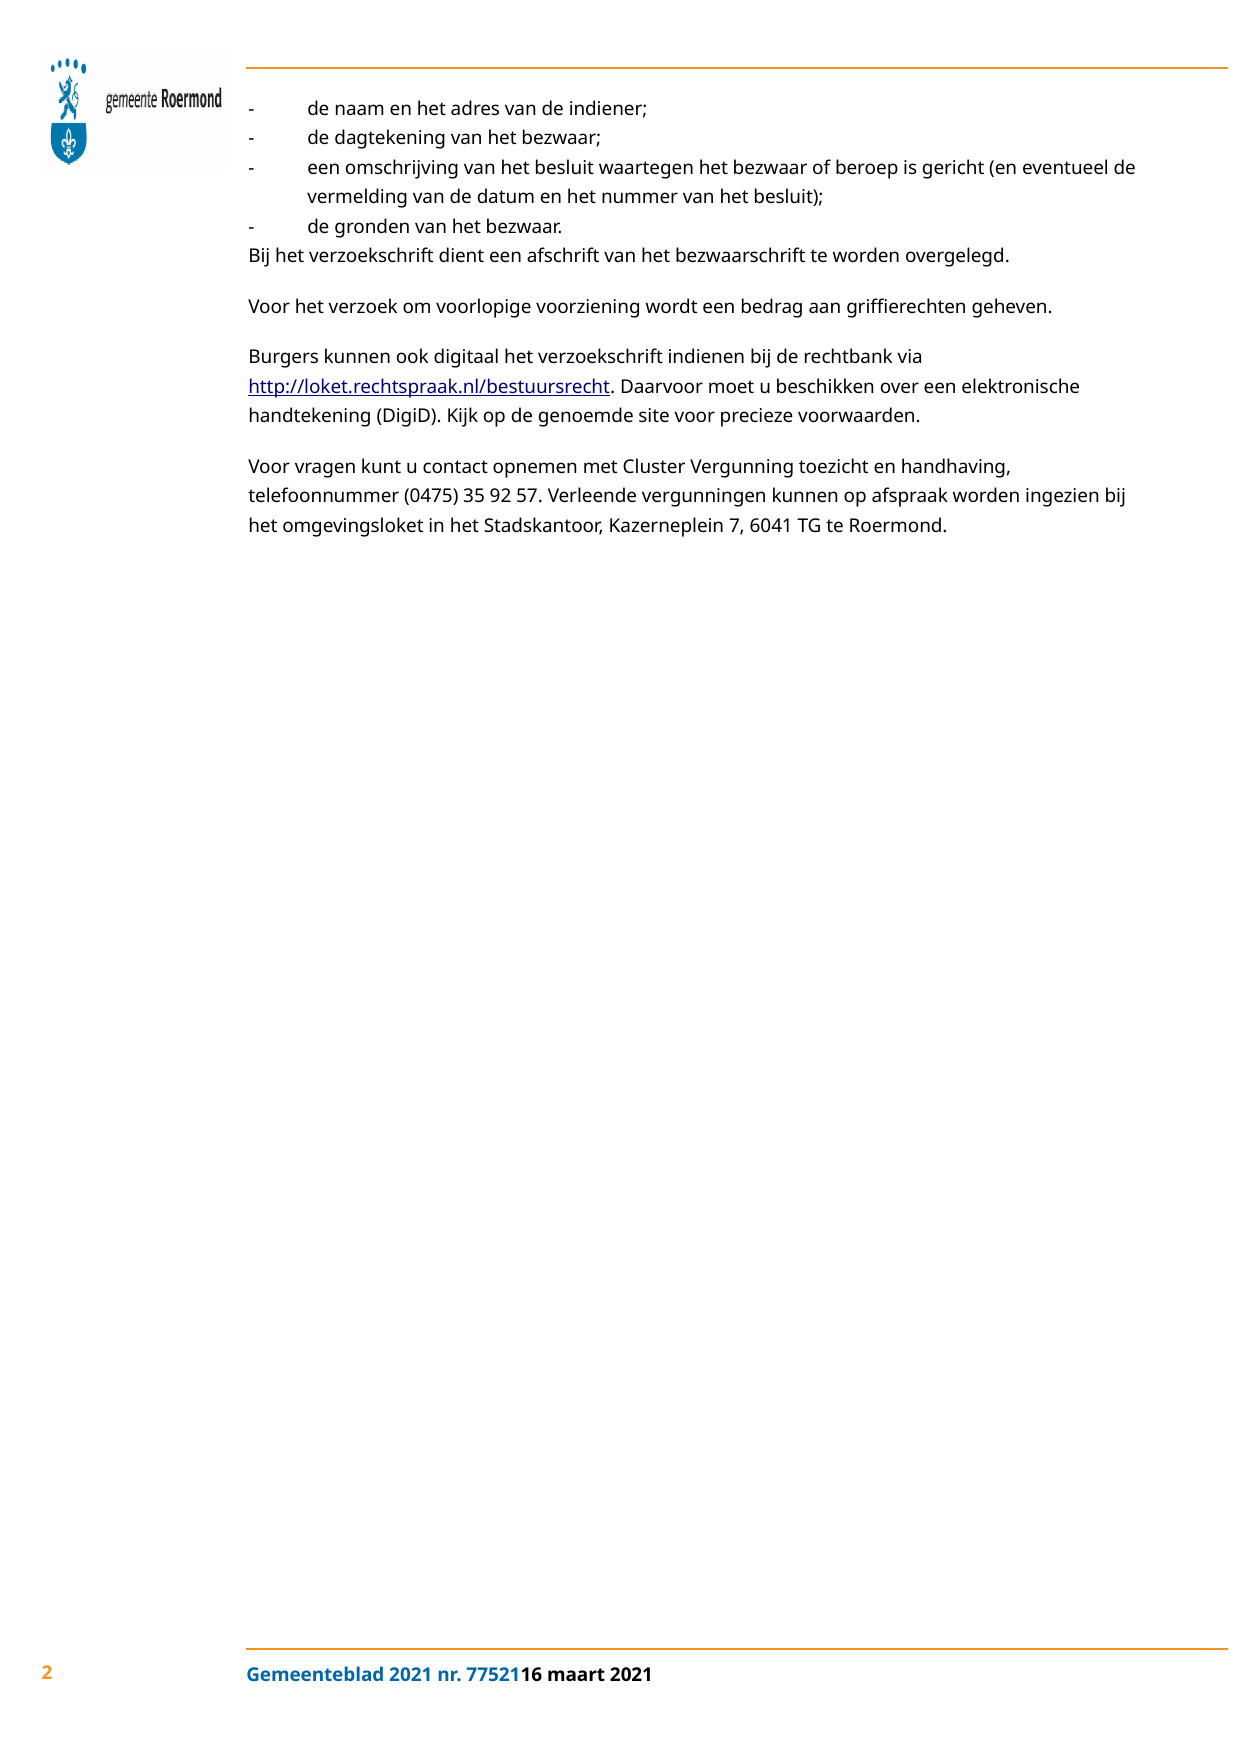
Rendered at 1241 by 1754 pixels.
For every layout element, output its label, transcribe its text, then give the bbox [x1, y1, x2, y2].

list een omschrijving van het besluit waartegen het bezwaar of beroep is gericht (en eventueel de vermelding van de datum en het nummer van het besluit); [248, 154, 1152, 209]
text Bij het verzoekschrift dient een afschrift van het bezwaarschrift te worden overgelegd. [248, 243, 1152, 268]
list de dagtekening van het bezwaar; [248, 124, 1152, 150]
list de gronden van het bezwaar. [248, 213, 1152, 239]
picture [41, 47, 231, 172]
text Voor het verzoek om voorlopige voorziening wordt een bedrag aan griffierechten geheven. [248, 293, 1152, 319]
text Burgers kunnen ook digitaal het verzoekschrift indienen bij de rechtbank via http://loket.rechtspraak.nl/bestuursrecht. Daarvoor moet u beschikken over een elektronische handtekening (DigiD). Kijk op de genoemde site voor precieze voorwaarden. [248, 343, 1152, 428]
text Voor vragen kunt u contact opnemen met Cluster Vergunning toezicht en handhaving, telefoonnummer (0475) 35 92 57. Verleende vergunningen kunnen op afspraak worden ingezien bij het omgevingsloket in het Stadskantoor, Kazerneplein 7, 6041 TG te Roermond. [248, 453, 1152, 538]
list de naam en het adres van de indiener; [248, 95, 1152, 121]
